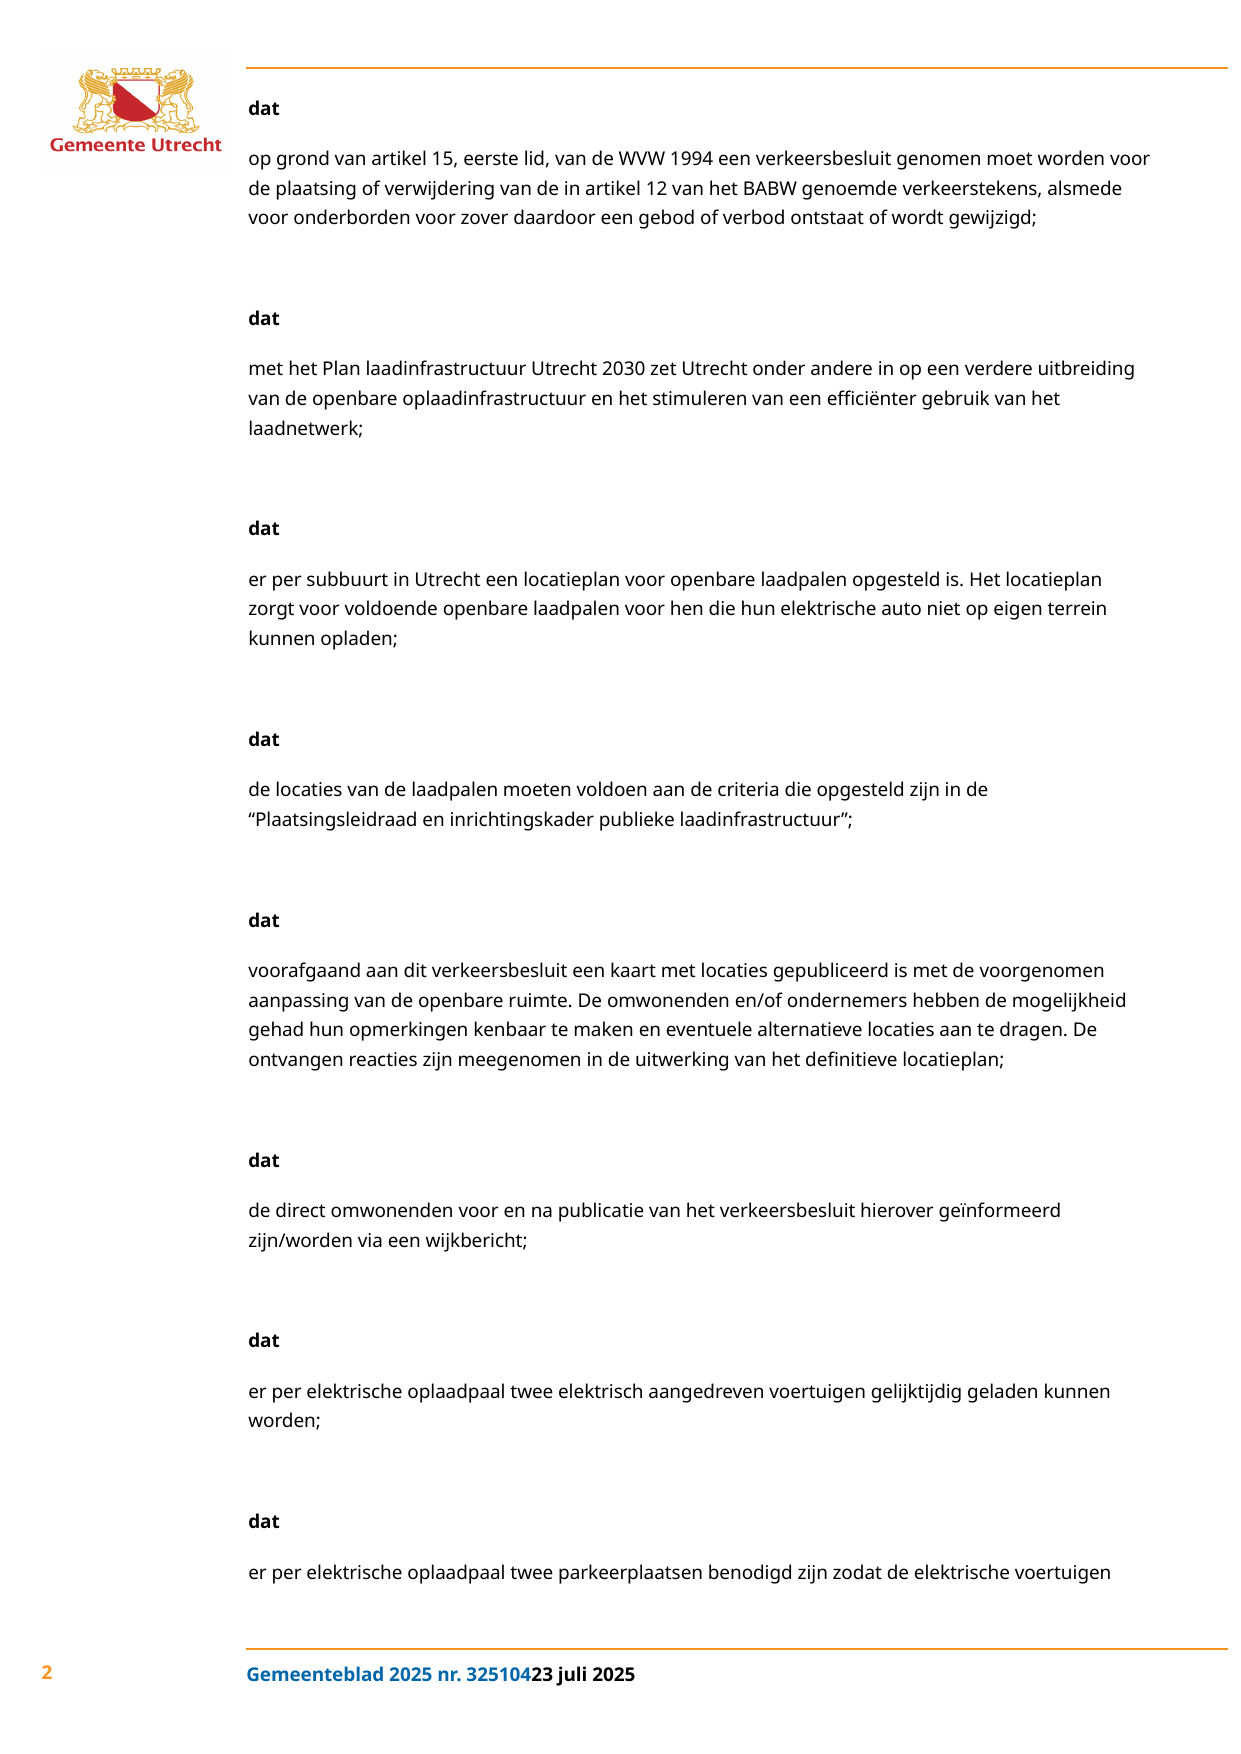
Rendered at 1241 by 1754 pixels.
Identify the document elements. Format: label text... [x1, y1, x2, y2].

text er per subbuurt in Utrecht een locatieplan voor openbare laadpalen opgesteld is. Het locatieplan zorgt voor voldoende openbare laadpalen voor hen die hun elektrische auto niet op eigen terrein kunnen opladen; [248, 566, 1152, 651]
text dat [248, 1328, 1152, 1353]
text dat [248, 1147, 1152, 1173]
text dat [248, 95, 1152, 121]
text op grond van artikel 15, eerste lid, van de WVW 1994 een verkeersbesluit genomen moet worden voor de plaatsing of verwijdering van de in artikel 12 van het BABW genoemde verkeerstekens, alsmede voor onderborden voor zover daardoor een gebod of verbod ontstaat of wordt gewijzigd; [248, 145, 1152, 230]
text de locaties van de laadpalen moeten voldoen aan de criteria die opgesteld zijn in de “Plaatsingsleidraad en inrichtingskader publieke laadinfrastructuur”; [248, 776, 1152, 832]
text dat [248, 726, 1152, 752]
text de direct omwonenden voor en na publicatie van het verkeersbesluit hierover geïnformeerd zijn/worden via een wijkbericht; [248, 1197, 1152, 1253]
text dat [248, 1508, 1152, 1534]
text met het Plan laadinfrastructuur Utrecht 2030 zet Utrecht onder andere in op een verdere uitbreiding van de openbare oplaadinfrastructuur en het stimuleren van een efficiënter gebruik van het laadnetwerk; [248, 356, 1152, 441]
text voorafgaand aan dit verkeersbesluit een kaart met locaties gepubliceerd is met de voorgenomen aanpassing van de openbare ruimte. De omwonenden en/of ondernemers hebben de mogelijkheid gehad hun opmerkingen kenbaar te maken en eventuele alternatieve locaties aan te dragen. De ontvangen reacties zijn meegenomen in de uitwerking van het definitieve locatieplan; [248, 957, 1152, 1072]
text er per elektrische oplaadpaal twee parkeerplaatsen benodigd zijn zodat de elektrische voertuigen [248, 1559, 1152, 1585]
text er per elektrische oplaadpaal twee elektrisch aangedreven voertuigen gelijktijdig geladen kunnen worden; [248, 1378, 1152, 1433]
text dat [248, 305, 1152, 331]
picture [41, 47, 231, 172]
text dat [248, 907, 1152, 933]
text dat [248, 516, 1152, 541]
